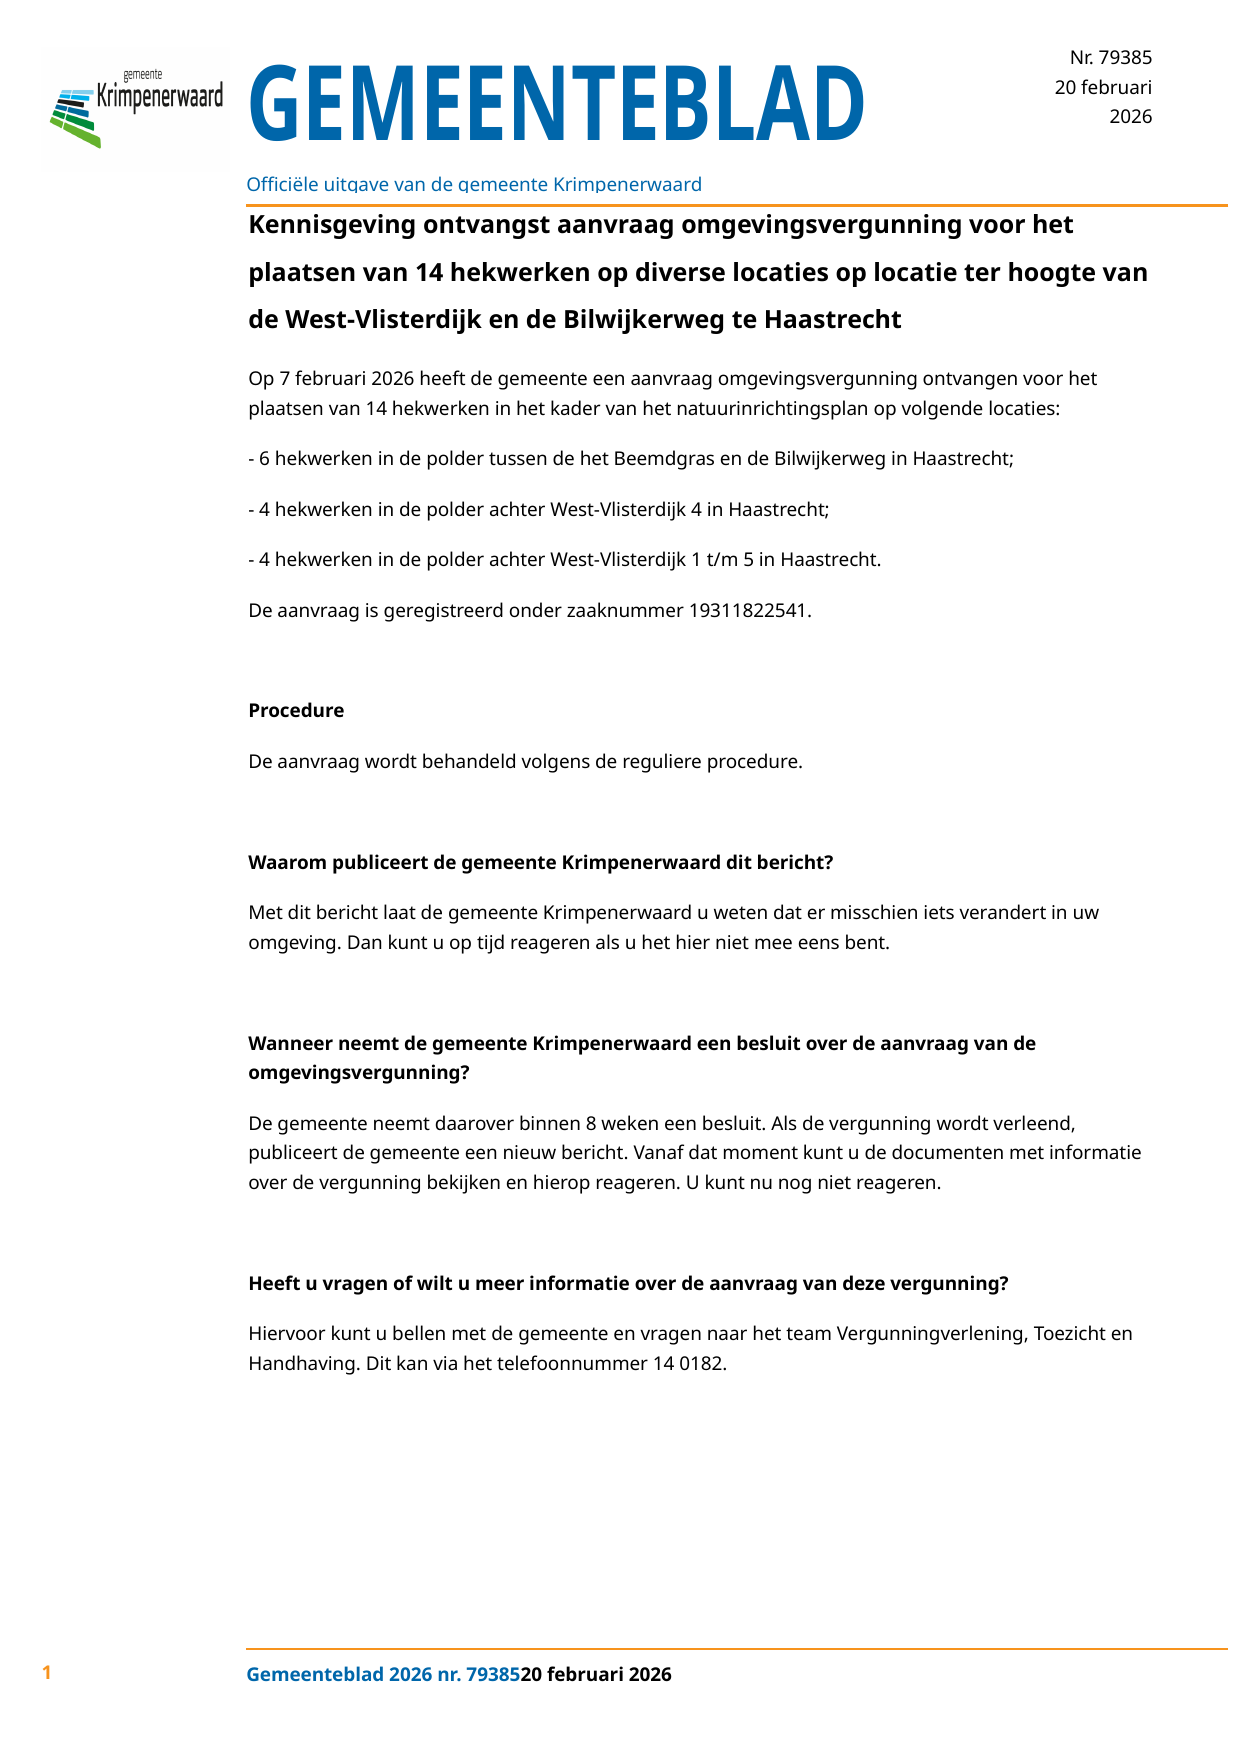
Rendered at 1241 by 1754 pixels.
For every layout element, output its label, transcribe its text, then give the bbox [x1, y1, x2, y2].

text Op 7 februari 2026 heeft de gemeente een aanvraag omgevingsvergunning ontvangen voor het plaatsen van 14 hekwerken in het kader van het natuurinrichtingsplan op volgende locaties: [248, 366, 1152, 421]
text Procedure [248, 698, 1152, 723]
picture [41, 47, 231, 172]
text Heeft u vragen of wilt u meer informatie over de aanvraag van deze vergunning? [248, 1270, 1152, 1295]
text - 4 hekwerken in de polder achter West-Vlisterdijk 1 t/m 5 in Haastrecht. [248, 546, 1152, 572]
text Met dit bericht laat de gemeente Krimpenerwaard u weten dat er misschien iets verandert in uw omgeving. Dan kunt u op tijd reageren als u het hier niet mee eens bent. [248, 899, 1152, 954]
text Hiervoor kunt u bellen met de gemeente en vragen naar het team Vergunningverlening, Toezicht en Handhaving. Dit kan via het telefoonnummer 14 0182. [248, 1320, 1152, 1375]
text - 4 hekwerken in de polder achter West-Vlisterdijk 4 in Haastrecht; [248, 496, 1152, 522]
text De aanvraag is geregistreerd onder zaaknummer 19311822541. [248, 597, 1152, 622]
text De aanvraag wordt behandeld volgens de reguliere procedure. [248, 748, 1152, 774]
text Wanneer neemt de gemeente Krimpenerwaard een besluit over de aanvraag van de omgevingsvergunning? [248, 1030, 1152, 1085]
text De gemeente neemt daarover binnen 8 weken een besluit. Als de vergunning wordt verleend, publiceert de gemeente een nieuw bericht. Vanaf dat moment kunt u de documenten met informatie over de vergunning bekijken en hierop reageren. U kunt nu nog niet reageren. [248, 1110, 1152, 1194]
text Kennisgeving ontvangst aanvraag omgevingsvergunning voor het plaatsen van 14 hekwerken op diverse locaties op locatie ter hoogte van de West-Vlisterdijk en de Bilwijkerweg te Haastrecht [248, 207, 1152, 336]
text Waarom publiceert de gemeente Krimpenerwaard dit bericht? [248, 849, 1152, 874]
text - 6 hekwerken in de polder tussen de het Beemdgras en de Bilwijkerweg in Haastrecht; [248, 446, 1152, 471]
